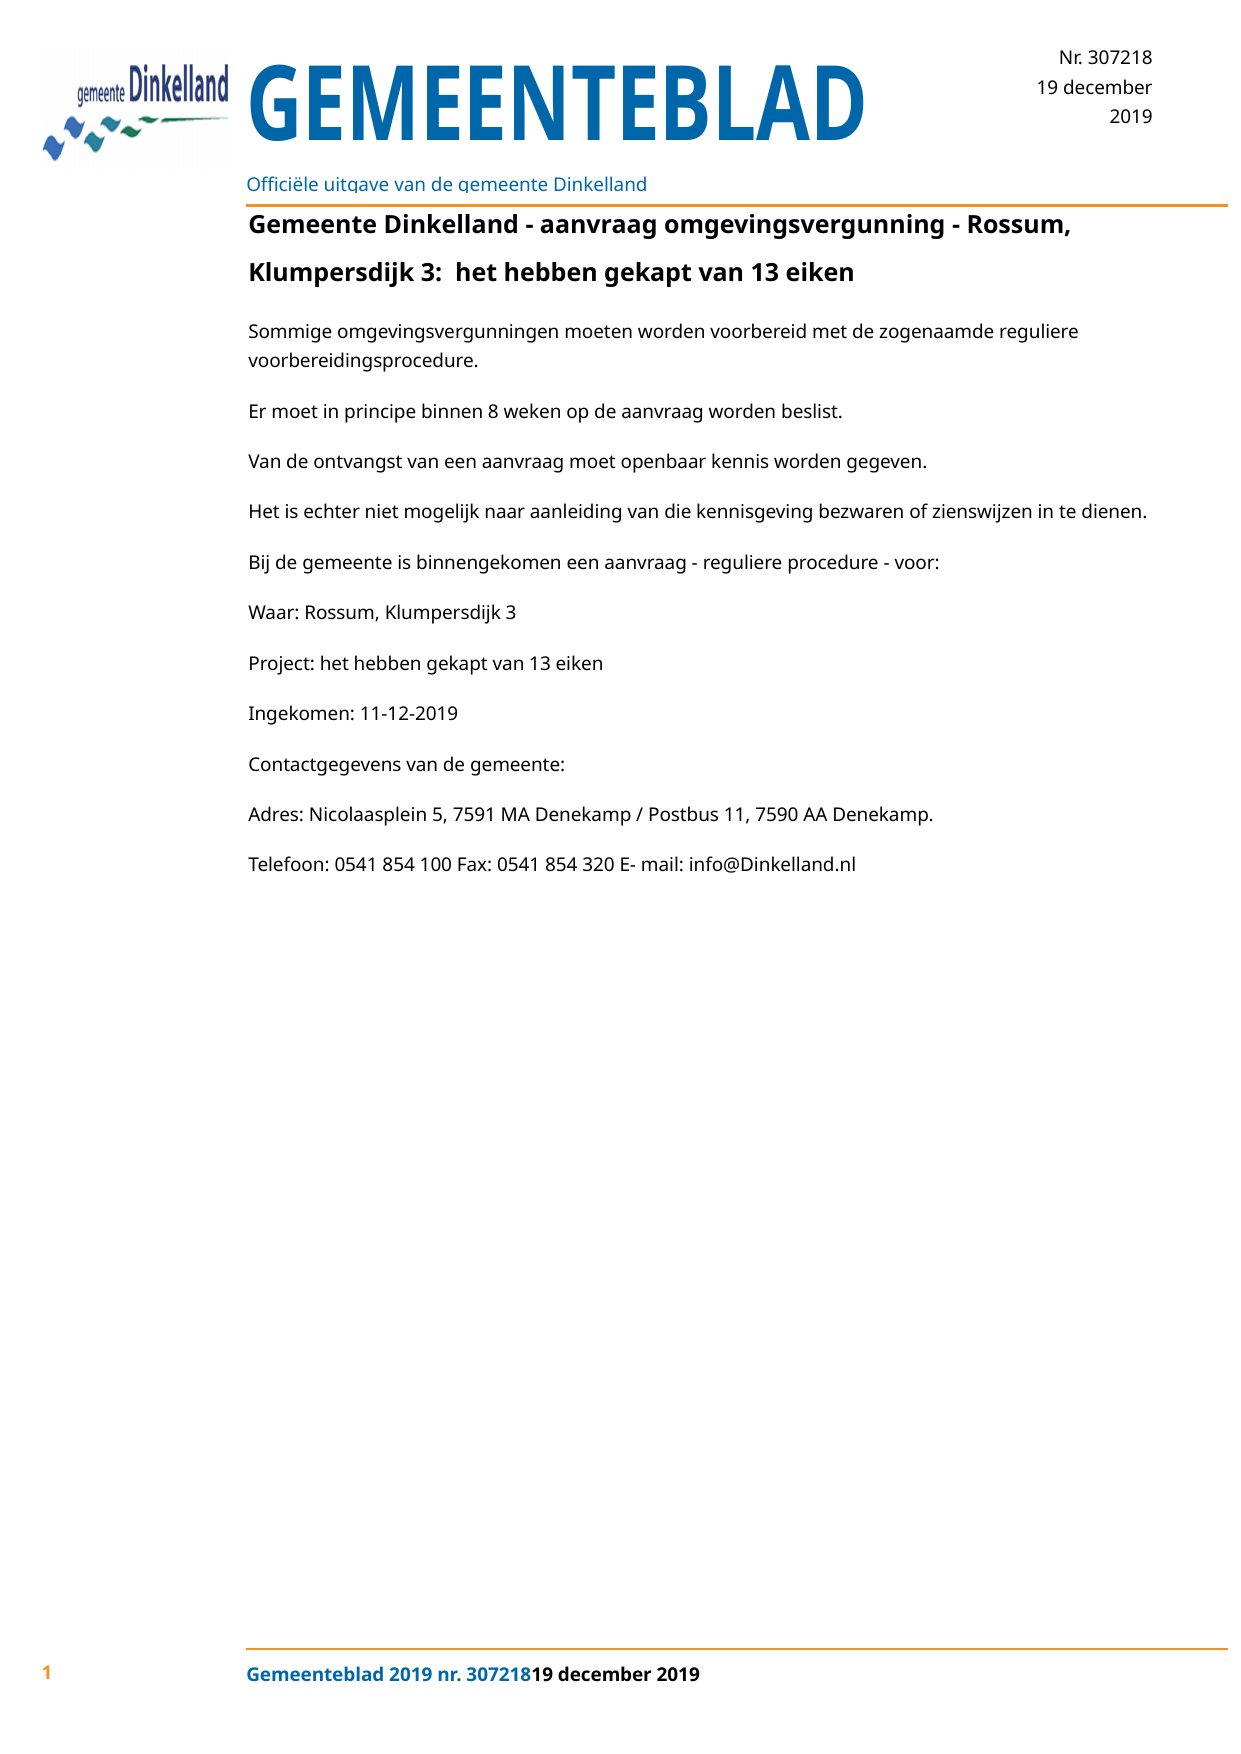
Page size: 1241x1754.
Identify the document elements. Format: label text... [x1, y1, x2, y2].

text Project: het hebben gekapt van 13 eiken [248, 650, 1152, 676]
text Sommige omgevingsvergunningen moeten worden voorbereid met de zogenaamde reguliere voorbereidingsprocedure. [248, 318, 1152, 373]
text Van de ontvangst van een aanvraag moet openbaar kennis worden gegeven. [248, 448, 1152, 474]
text Er moet in principe binnen 8 weken op de aanvraag worden beslist. [248, 398, 1152, 424]
text Adres: Nicolaasplein 5, 7591 MA Denekamp / Postbus 11, 7590 AA Denekamp. [248, 801, 1152, 827]
text Gemeente Dinkelland - aanvraag omgevingsvergunning - Rossum, Klumpersdijk 3: het hebben gekapt van 13 eiken [248, 207, 1152, 288]
text Het is echter niet mogelijk naar aanleiding van die kennisgeving bezwaren of zienswijzen in te dienen. [248, 499, 1152, 524]
text Ingekomen: 11-12-2019 [248, 700, 1152, 726]
text Telefoon: 0541 854 100 Fax: 0541 854 320 E- mail: info@Dinkelland.nl [248, 852, 1152, 877]
text Waar: Rossum, Klumpersdijk 3 [248, 599, 1152, 625]
text Contactgegevens van de gemeente: [248, 751, 1152, 777]
picture [41, 47, 231, 172]
text Bij de gemeente is binnengekomen een aanvraag - reguliere procedure - voor: [248, 549, 1152, 575]
